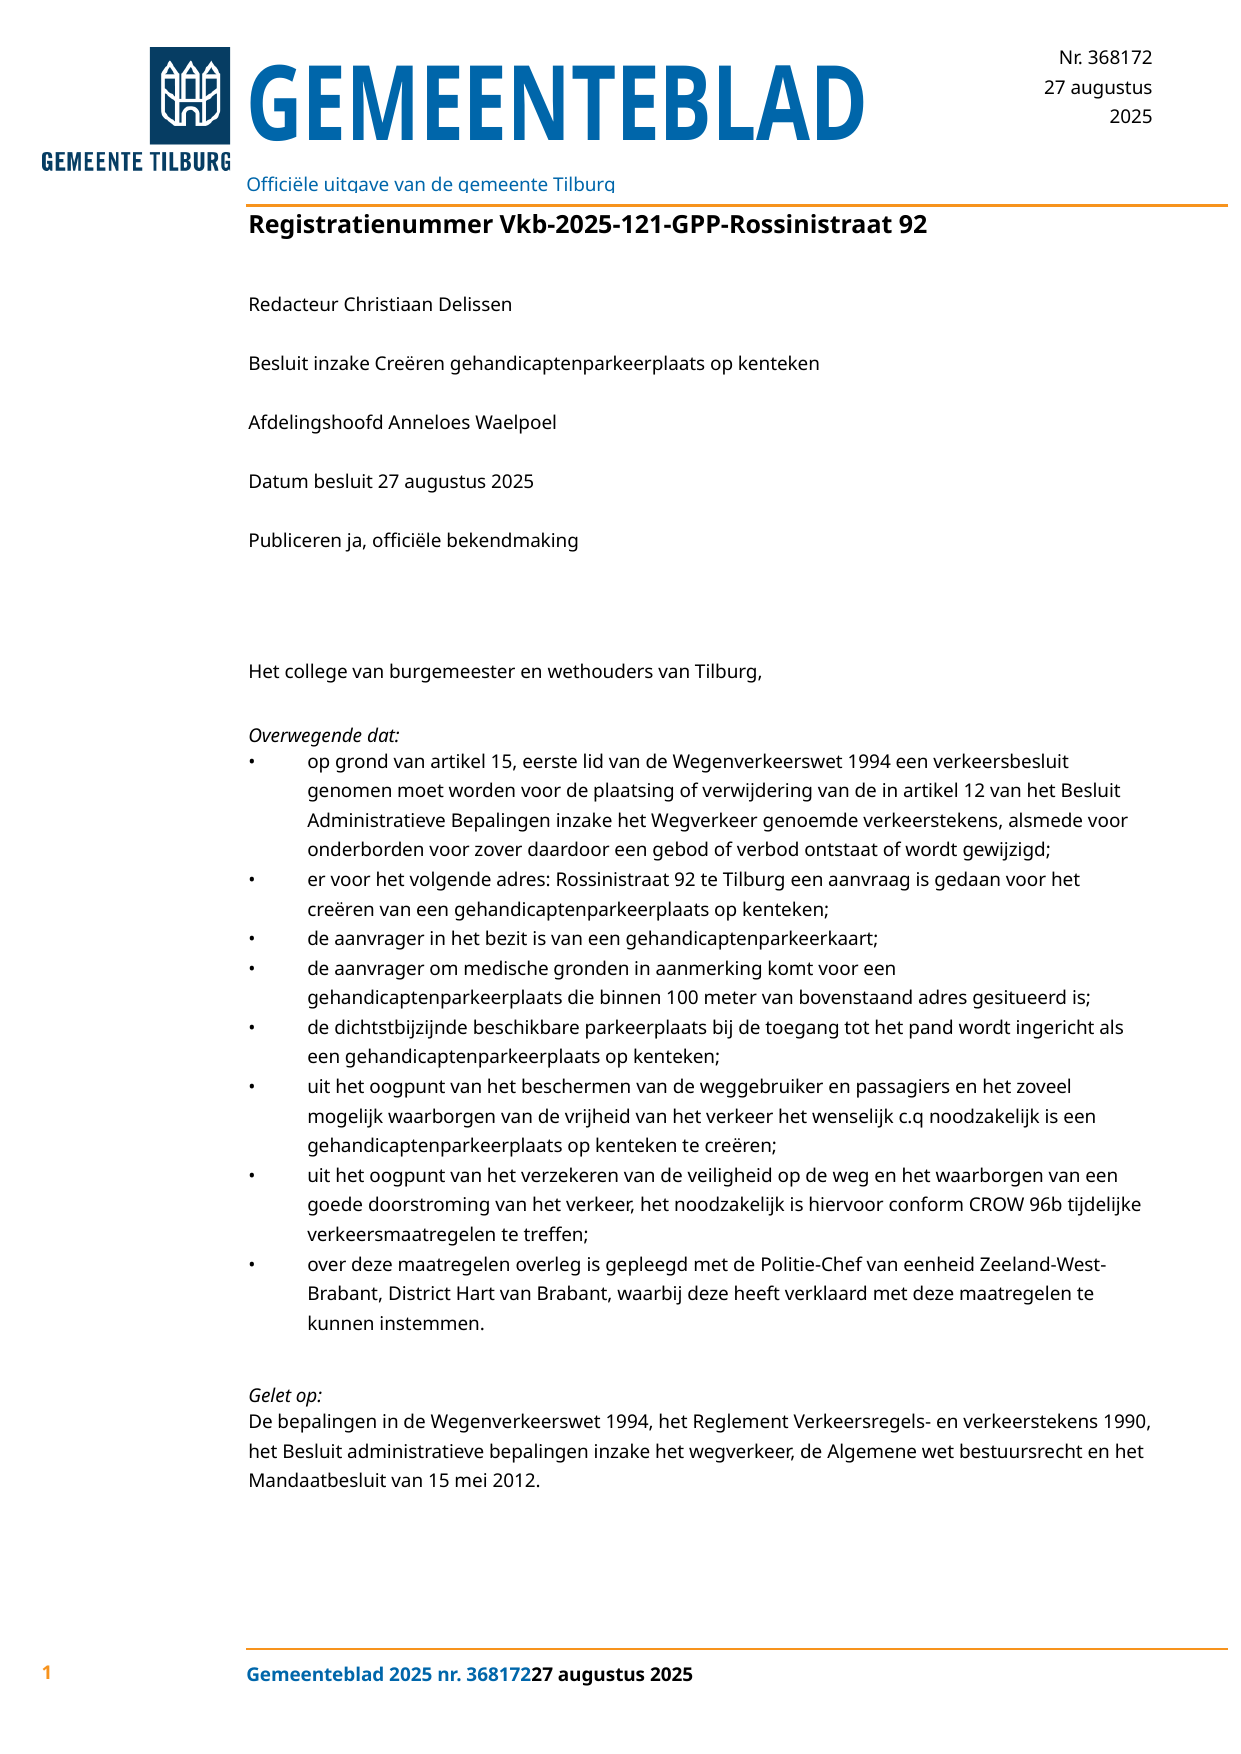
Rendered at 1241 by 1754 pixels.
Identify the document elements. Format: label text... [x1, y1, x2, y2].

text Afdelingshoofd Anneloes Waelpoel [248, 409, 1152, 435]
text Besluit inzake Creëren gehandicaptenparkeerplaats op kenteken [248, 350, 1152, 376]
text Datum besluit 27 augustus 2025 [248, 468, 1152, 494]
text Het college van burgemeester en wethouders van Tilburg, [248, 658, 1152, 684]
list over deze maatregelen overleg is gepleegd met de Politie-Chef van eenheid Zeeland-West-Brabant, District Hart van Brabant, waarbij deze heeft verklaard met deze maatregelen te kunnen instemmen. [248, 1251, 1152, 1336]
text Publiceren ja, officiële bekendmaking [248, 528, 1152, 553]
list de dichtstbijzijnde beschikbare parkeerplaats bij de toegang tot het pand wordt ingericht als een gehandicaptenparkeerplaats op kenteken; [248, 1014, 1152, 1069]
picture [41, 47, 231, 172]
text Overwegende dat: [248, 722, 1152, 748]
list uit het oogpunt van het beschermen van de weggebruiker en passagiers en het zoveel mogelijk waarborgen van de vrijheid van het verkeer het wenselijk c.q noodzakelijk is een gehandicaptenparkeerplaats op kenteken te creëren; [248, 1073, 1152, 1158]
text Gelet op: [248, 1383, 1152, 1408]
text Redacteur Christiaan Delissen [248, 291, 1152, 317]
list op grond van artikel 15, eerste lid van de Wegenverkeerswet 1994 een verkeersbesluit genomen moet worden voor de plaatsing of verwijdering van de in artikel 12 van het Besluit Administratieve Bepalingen inzake het Wegverkeer genoemde verkeerstekens, alsmede voor onderborden voor zover daardoor een gebod of verbod ontstaat of wordt gewijzigd; [248, 748, 1152, 862]
text De bepalingen in de Wegenverkeerswet 1994, het Reglement Verkeersregels- en verkeerstekens 1990, het Besluit administratieve bepalingen inzake het wegverkeer, de Algemene wet bestuursrecht en het Mandaatbesluit van 15 mei 2012. [248, 1408, 1152, 1493]
text Registratienummer Vkb-2025-121-GPP-Rossinistraat 92 [248, 207, 1152, 241]
list er voor het volgende adres: Rossinistraat 92 te Tilburg een aanvraag is gedaan voor het creëren van een gehandicaptenparkeerplaats op kenteken; [248, 866, 1152, 921]
list de aanvrager om medische gronden in aanmerking komt voor een gehandicaptenparkeerplaats die binnen 100 meter van bovenstaand adres gesitueerd is; [248, 955, 1152, 1010]
list uit het oogpunt van het verzekeren van de veiligheid op de weg en het waarborgen van een goede doorstroming van het verkeer, het noodzakelijk is hiervoor conform CROW 96b tijdelijke verkeersmaatregelen te treffen; [248, 1162, 1152, 1247]
list de aanvrager in het bezit is van een gehandicaptenparkeerkaart; [248, 925, 1152, 951]
